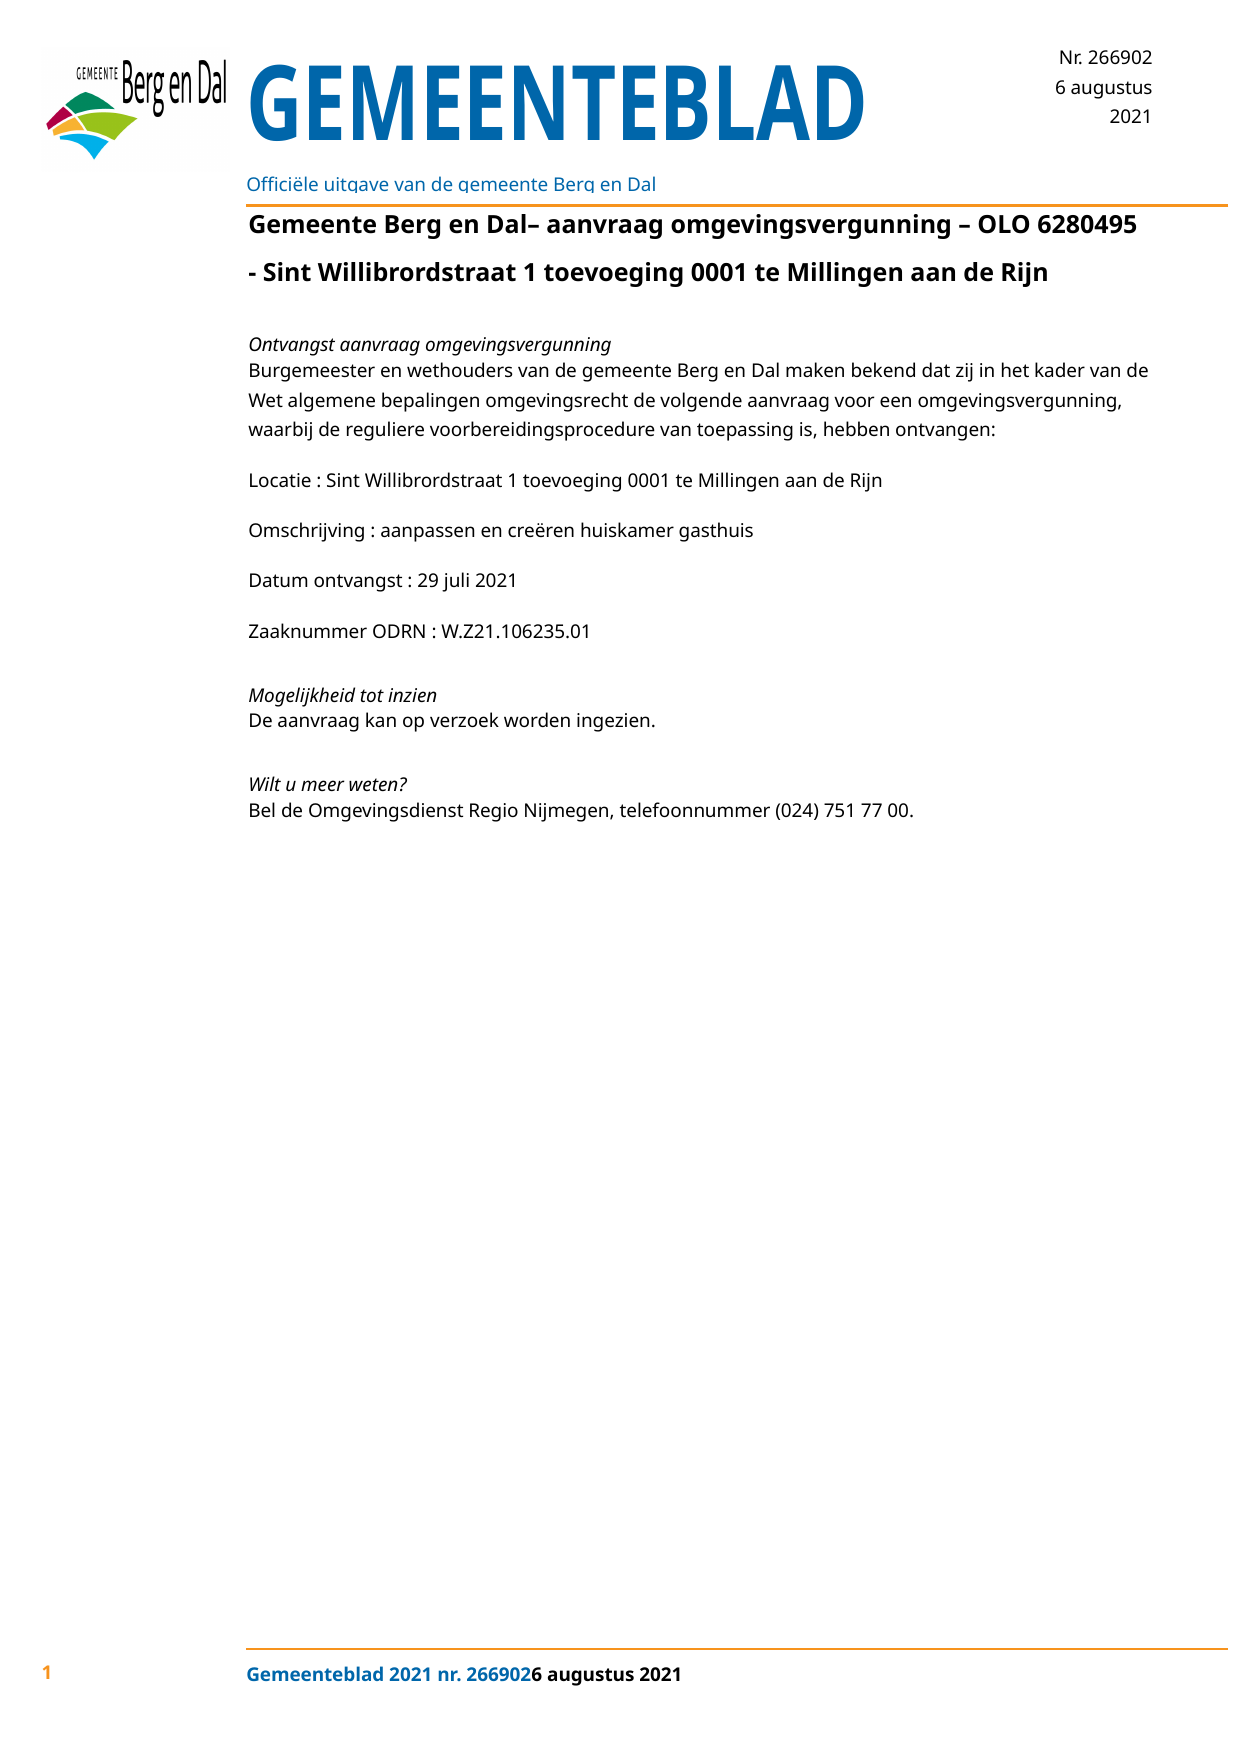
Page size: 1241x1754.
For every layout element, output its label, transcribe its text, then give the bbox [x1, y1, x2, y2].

text Burgemeester en wethouders van de gemeente Berg en Dal maken bekend dat zij in het kader van de Wet algemene bepalingen omgevingsrecht de volgende aanvraag voor een omgevingsvergunning, waarbij de reguliere voorbereidingsprocedure van toepassing is, hebben ontvangen: [248, 357, 1152, 442]
text Ontvangst aanvraag omgevingsvergunning [248, 331, 1152, 357]
picture [41, 47, 231, 172]
text Gemeente Berg en Dal– aanvraag omgevingsvergunning – OLO 6280495 - Sint Willibrordstraat 1 toevoeging 0001 te Millingen aan de Rijn [248, 207, 1152, 288]
text Zaaknummer ODRN : W.Z21.106235.01 [248, 618, 1152, 644]
text De aanvraag kan op verzoek worden ingezien. [248, 708, 1152, 733]
text Omschrijving : aanpassen en creëren huiskamer gasthuis [248, 517, 1152, 543]
text Bel de Omgevingsdienst Regio Nijmegen, telefoonnummer (024) 751 77 00. [248, 797, 1152, 823]
text Wilt u meer weten? [248, 772, 1152, 797]
text Datum ontvangst : 29 juli 2021 [248, 568, 1152, 593]
text Mogelijkheid tot inzien [248, 682, 1152, 708]
text Locatie : Sint Willibrordstraat 1 toevoeging 0001 te Millingen aan de Rijn [248, 467, 1152, 492]
